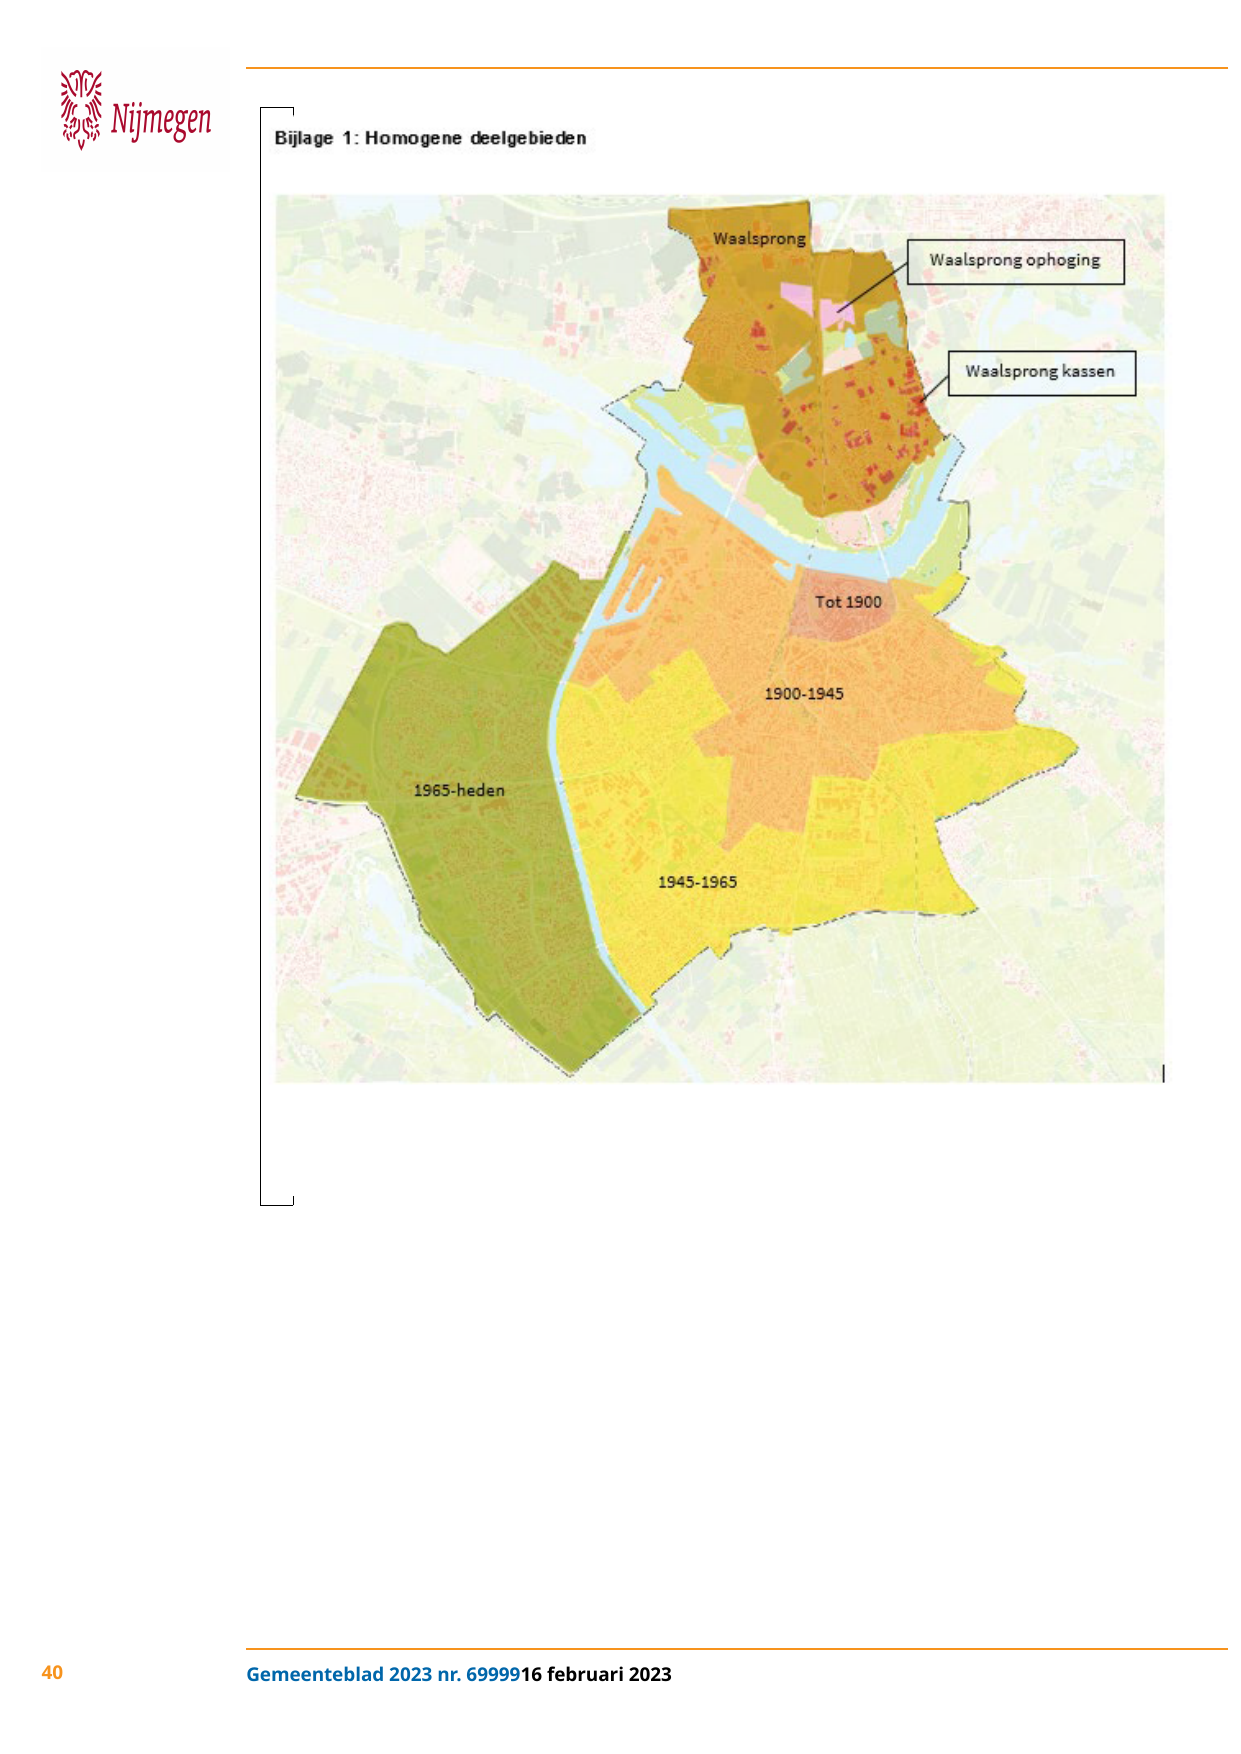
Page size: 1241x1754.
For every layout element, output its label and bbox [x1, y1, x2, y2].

picture [41, 47, 231, 172]
picture [268, 115, 1173, 1196]
